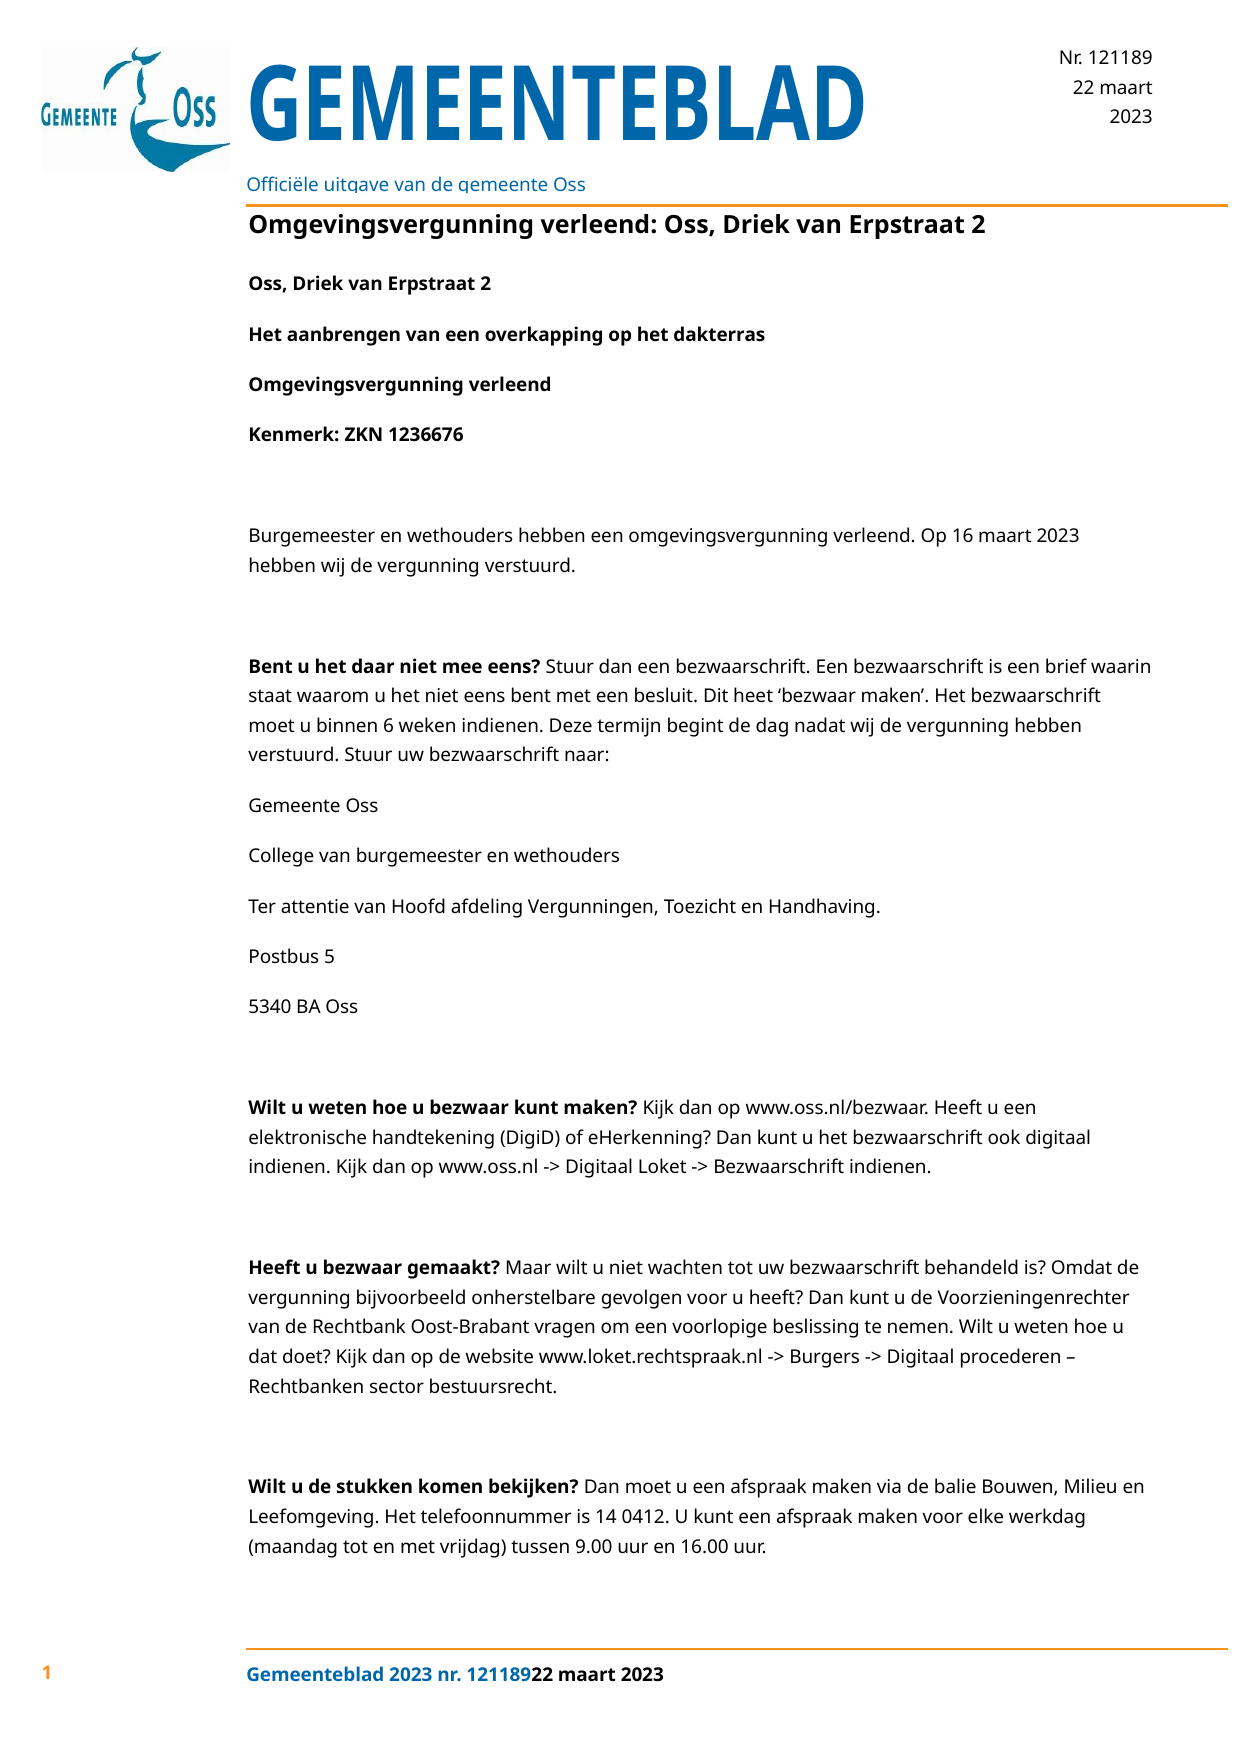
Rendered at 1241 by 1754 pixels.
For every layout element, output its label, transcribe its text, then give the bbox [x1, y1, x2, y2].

text Postbus 5 [248, 943, 1152, 969]
text Heeft u bezwaar gemaakt? Maar wilt u niet wachten tot uw bezwaarschrift behandeld is? Omdat de vergunning bijvoorbeeld onherstelbare gevolgen voor u heeft? Dan kunt u de Voorzieningenrechter van de Rechtbank Oost-Brabant vragen om een voorlopige beslissing te nemen. Wilt u weten hoe u dat doet? Kijk dan op de website www.loket.rechtspraak.nl -> Burgers -> Digitaal procederen – Rechtbanken sector bestuursrecht. [248, 1254, 1152, 1398]
picture [41, 47, 231, 172]
text Omgevingsvergunning verleend [248, 371, 1152, 397]
text 5340 BA Oss [248, 994, 1152, 1019]
text Gemeente Oss [248, 792, 1152, 818]
text Oss, Driek van Erpstraat 2 [248, 270, 1152, 296]
text College van burgemeester en wethouders [248, 842, 1152, 868]
text Bent u het daar niet mee eens? Stuur dan een bezwaarschrift. Een bezwaarschrift is een brief waarin staat waarom u het niet eens bent met een besluit. Dit heet ‘bezwaar maken’. Het bezwaarschrift moet u binnen 6 weken indienen. Deze termijn begint de dag nadat wij de vergunning hebben verstuurd. Stuur uw bezwaarschrift naar: [248, 653, 1152, 767]
text Omgevingsvergunning verleend: Oss, Driek van Erpstraat 2 [248, 207, 1152, 241]
text Wilt u weten hoe u bezwaar kunt maken? Kijk dan op www.oss.nl/bezwaar. Heeft u een elektronische handtekening (DigiD) of eHerkenning? Dan kunt u het bezwaarschrift ook digitaal indienen. Kijk dan op www.oss.nl -> Digitaal Loket -> Bezwaarschrift indienen. [248, 1094, 1152, 1179]
text Ter attentie van Hoofd afdeling Vergunningen, Toezicht en Handhaving. [248, 893, 1152, 918]
text Kenmerk: ZKN 1236676 [248, 422, 1152, 447]
text Wilt u de stukken komen bekijken? Dan moet u een afspraak maken via de balie Bouwen, Milieu en Leefomgeving. Het telefoonnummer is 14 0412. U kunt een afspraak maken voor elke werkdag (maandag tot en met vrijdag) tussen 9.00 uur en 16.00 uur. [248, 1474, 1152, 1558]
text Het aanbrengen van een overkapping op het dakterras [248, 321, 1152, 346]
text Burgemeester en wethouders hebben een omgevingsvergunning verleend. Op 16 maart 2023 hebben wij de vergunning verstuurd. [248, 522, 1152, 578]
